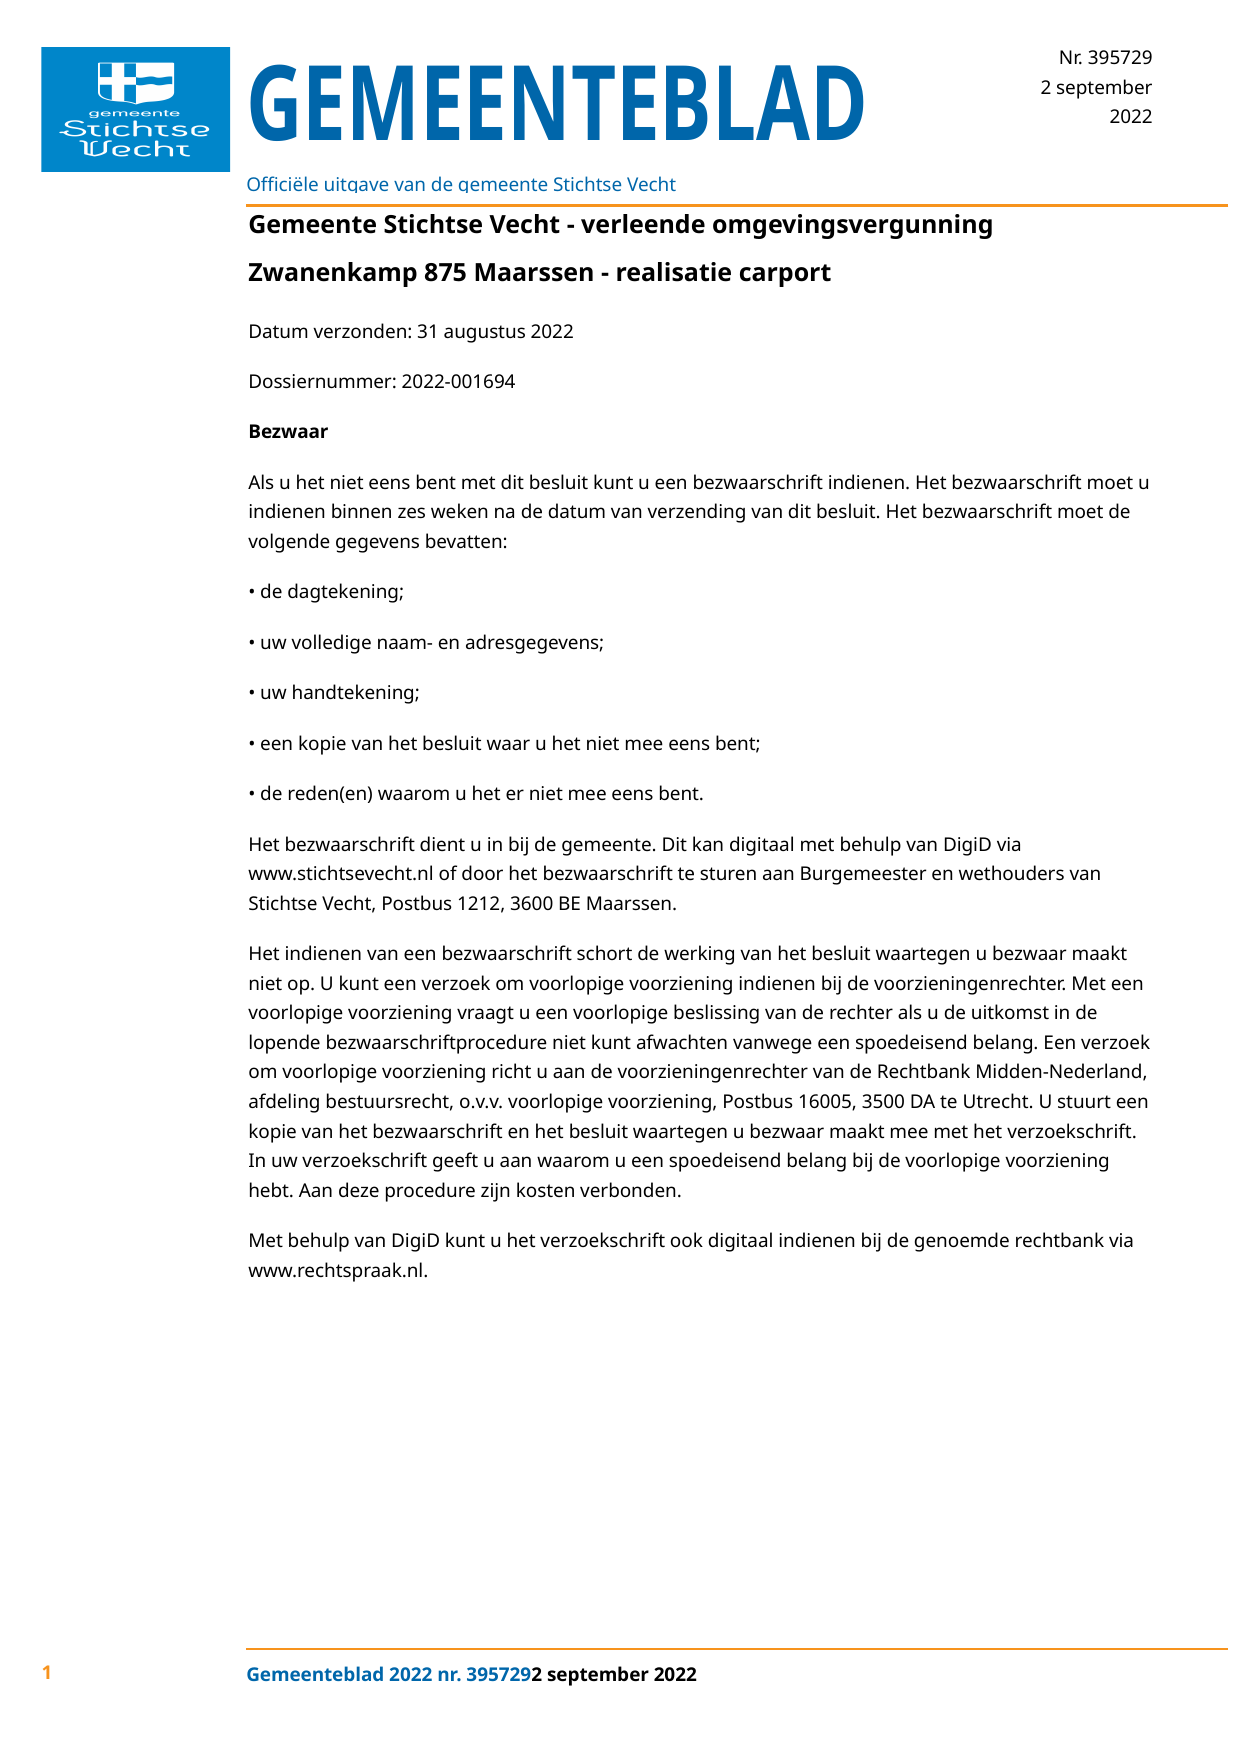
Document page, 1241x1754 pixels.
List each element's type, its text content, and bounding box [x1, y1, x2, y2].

text Gemeente Stichtse Vecht - verleende omgevingsvergunning Zwanenkamp 875 Maarssen - realisatie carport [248, 207, 1152, 288]
picture [137, 63, 174, 103]
text Dossiernummer: 2022-001694 [248, 368, 1152, 394]
text Het indienen van een bezwaarschrift schort de werking van het besluit waartegen u bezwaar maakt niet op. U kunt een verzoek om voorlopige voorziening indienen bij de voorzieningenrechter. Met een voorlopige voorziening vraagt u een voorlopige beslissing van de rechter als u de uitkomst in de lopende bezwaarschriftprocedure niet kunt afwachten vanwege een spoedeisend belang. Een verzoek om voorlopige voorziening richt u aan de voorzieningenrechter van de Rechtbank Midden-Nederland, afdeling bestuursrecht, o.v.v. voorlopige voorziening, Postbus 16005, 3500 DA te Utrecht. U stuurt een kopie van het bezwaarschrift en het besluit waartegen u bezwaar maakt mee met het verzoekschrift. In uw verzoekschrift geeft u aan waarom u een spoedeisend belang bij de voorlopige voorziening hebt. Aan deze procedure zijn kosten verbonden. [248, 940, 1152, 1203]
text • de dagtekening; [248, 579, 1152, 604]
text Als u het niet eens bent met dit besluit kunt u een bezwaarschrift indienen. Het bezwaarschrift moet u indienen binnen zes weken na de datum van verzending van dit besluit. Het bezwaarschrift moet de volgende gegevens bevatten: [248, 469, 1152, 554]
text Met behulp van DigiD kunt u het verzoekschrift ook digitaal indienen bij de genoemde rechtbank via www.rechtspraak.nl. [248, 1227, 1152, 1283]
text Datum verzonden: 31 augustus 2022 [248, 318, 1152, 344]
text Bezwaar [248, 419, 1152, 444]
text • uw volledige naam- en adresgegevens; [248, 629, 1152, 655]
text • een kopie van het besluit waar u het niet mee eens bent; [248, 730, 1152, 756]
text • de reden(en) waarom u het er niet mee eens bent. [248, 780, 1152, 806]
picture [99, 63, 135, 101]
text • uw handtekening; [248, 679, 1152, 705]
text Het bezwaarschrift dient u in bij de gemeente. Dit kan digitaal met behulp van DigiD via www.stichtsevecht.nl of door het bezwaarschrift te sturen aan Burgemeester en wethouders van Stichtse Vecht, Postbus 1212, 3600 BE Maarssen. [248, 831, 1152, 916]
